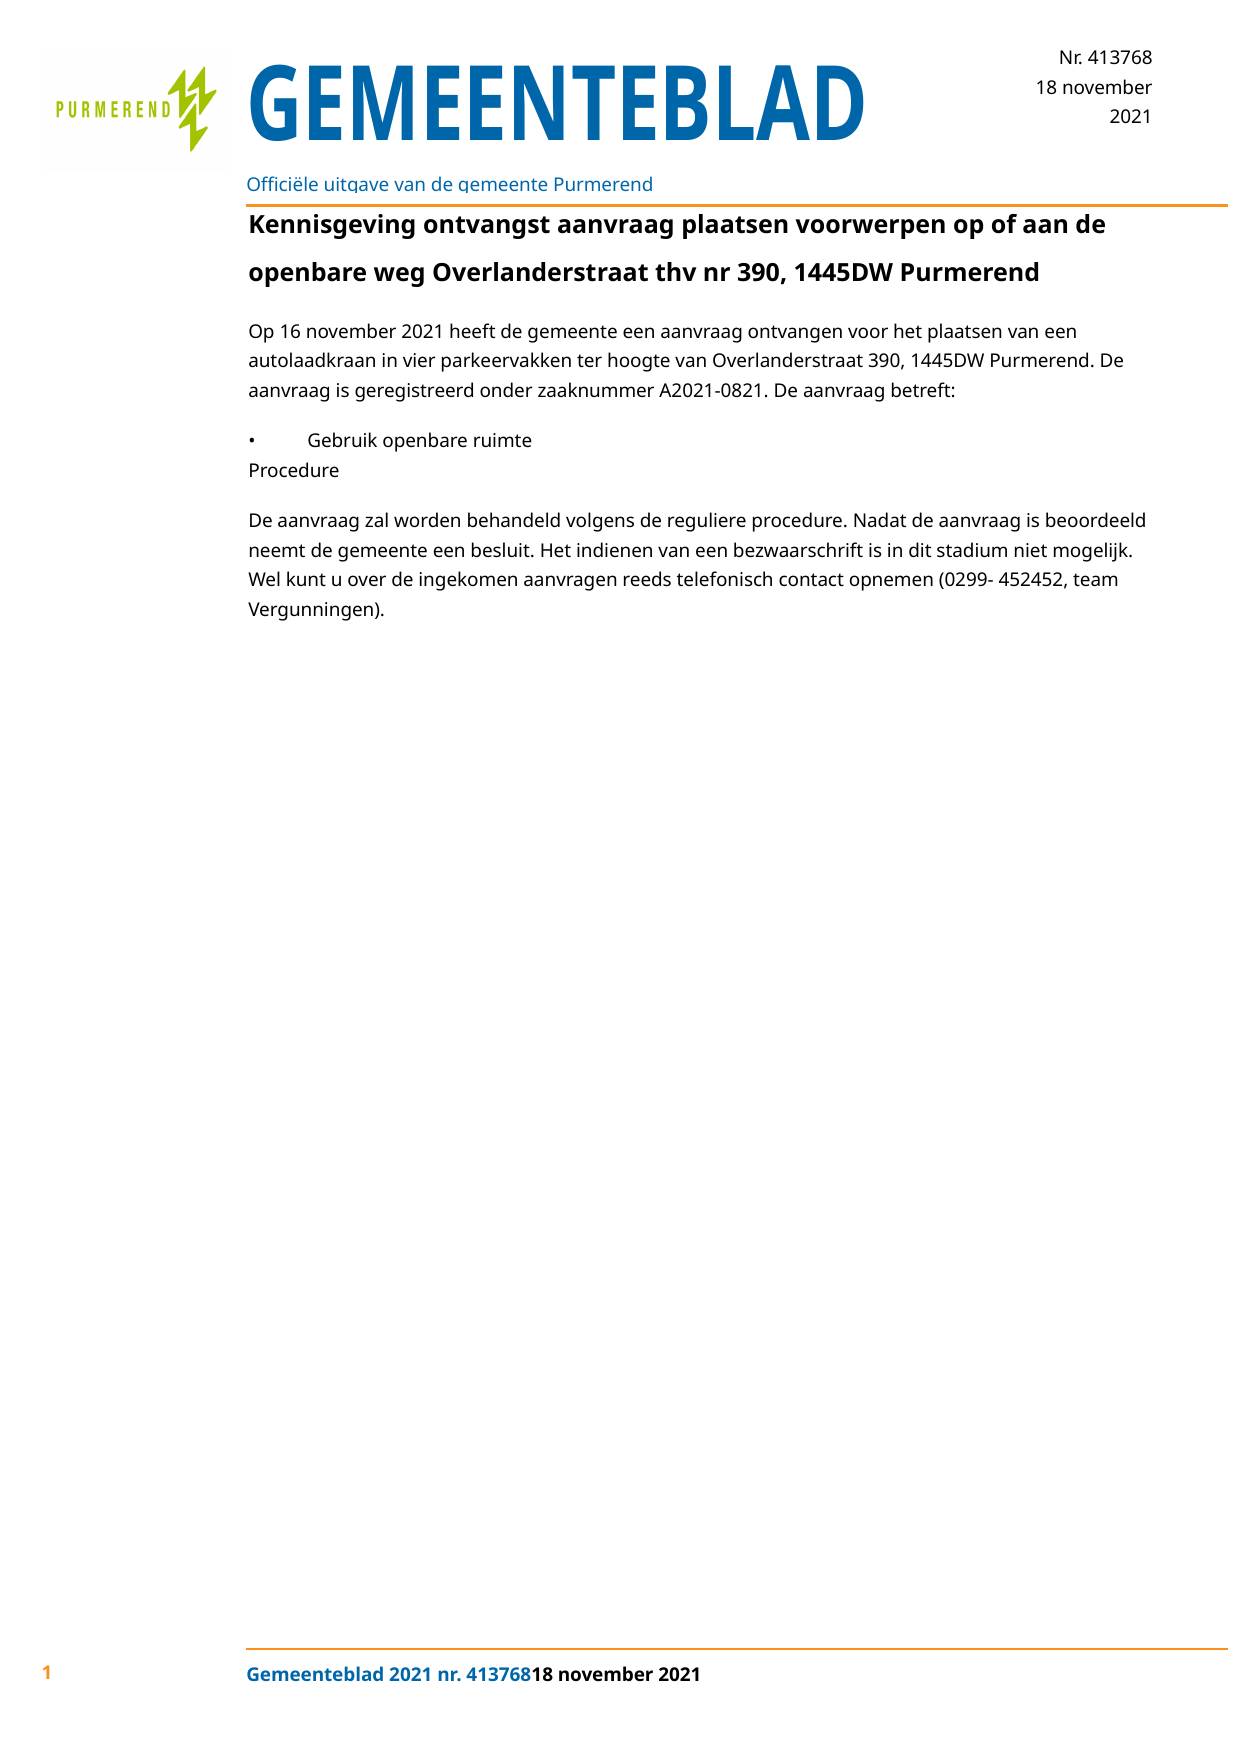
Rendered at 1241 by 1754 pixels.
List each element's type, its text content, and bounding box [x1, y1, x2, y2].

text Procedure [248, 457, 1152, 483]
picture [41, 47, 231, 172]
text Op 16 november 2021 heeft de gemeente een aanvraag ontvangen voor het plaatsen van een autolaadkraan in vier parkeervakken ter hoogte van Overlanderstraat 390, 1445DW Purmerend. De aanvraag is geregistreerd onder zaaknummer A2021-0821. De aanvraag betreft: [248, 318, 1152, 403]
list Gebruik openbare ruimte [248, 427, 1152, 453]
text De aanvraag zal worden behandeld volgens de reguliere procedure. Nadat de aanvraag is beoordeeld neemt de gemeente een besluit. Het indienen van een bezwaarschrift is in dit stadium niet mogelijk. Wel kunt u over de ingekomen aanvragen reeds telefonisch contact opnemen (0299- 452452, team Vergunningen). [248, 507, 1152, 622]
text Kennisgeving ontvangst aanvraag plaatsen voorwerpen op of aan de openbare weg Overlanderstraat thv nr 390, 1445DW Purmerend [248, 207, 1152, 288]
